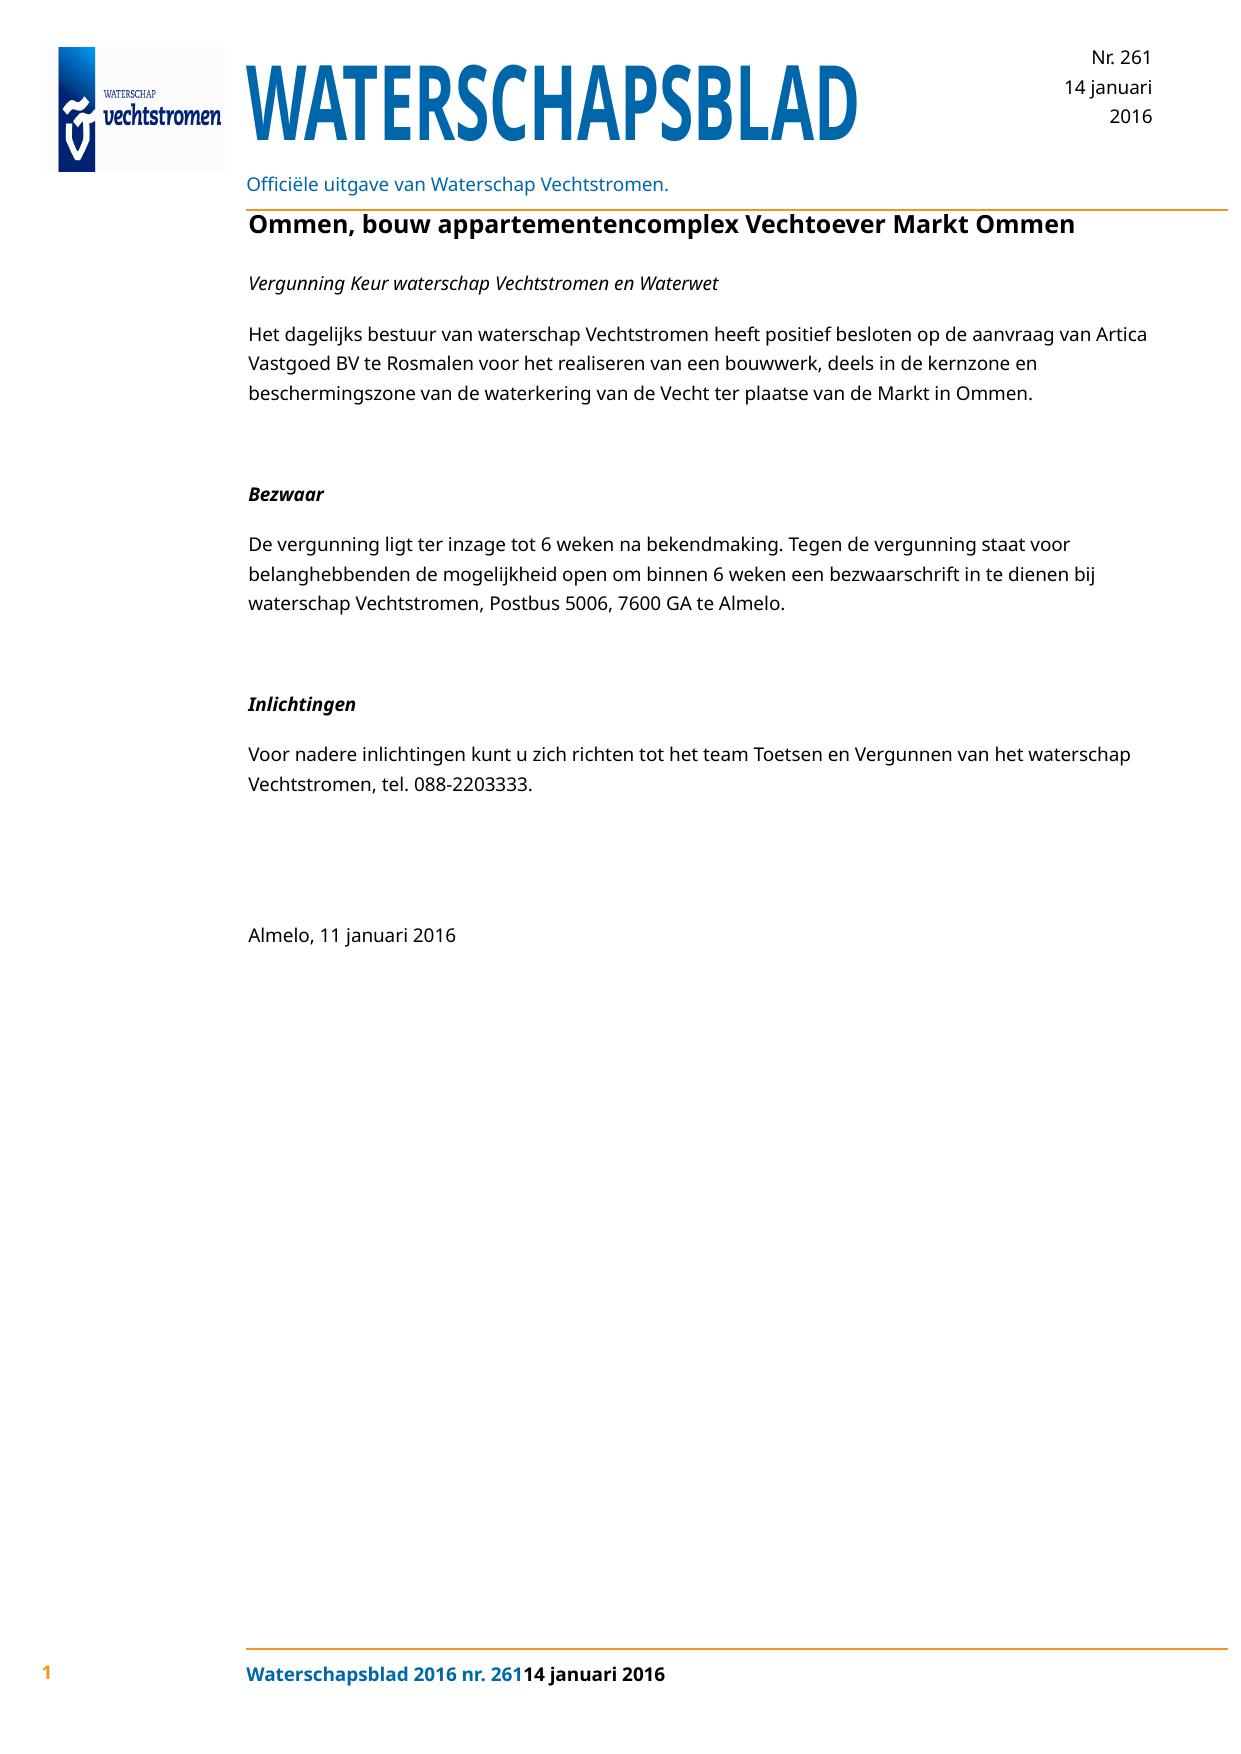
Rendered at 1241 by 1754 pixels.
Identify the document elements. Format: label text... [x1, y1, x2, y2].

text Almelo, 11 januari 2016 [248, 922, 1152, 948]
text Voor nadere inlichtingen kunt u zich richten tot het team Toetsen en Vergunnen van het waterschap Vechtstromen, tel. 088-2203333. [248, 742, 1152, 797]
text Bezwaar [248, 481, 1152, 506]
text Inlichtingen [248, 691, 1152, 717]
picture [41, 47, 231, 172]
text De vergunning ligt ter inzage tot 6 weken na bekendmaking. Tegen de vergunning staat voor belanghebbenden de mogelijkheid open om binnen 6 weken een bezwaarschrift in te dienen bij waterschap Vechtstromen, Postbus 5006, 7600 GA te Almelo. [248, 531, 1152, 616]
text Het dagelijks bestuur van waterschap Vechtstromen heeft positief besloten op de aanvraag van Artica Vastgoed BV te Rosmalen voor het realiseren van een bouwwerk, deels in de kernzone en beschermingszone van de waterkering van de Vecht ter plaatse van de Markt in Ommen. [248, 321, 1152, 406]
text Vergunning Keur waterschap Vechtstromen en Waterwet [248, 270, 1152, 296]
text Ommen, bouw appartementencomplex Vechtoever Markt Ommen [248, 211, 1152, 241]
